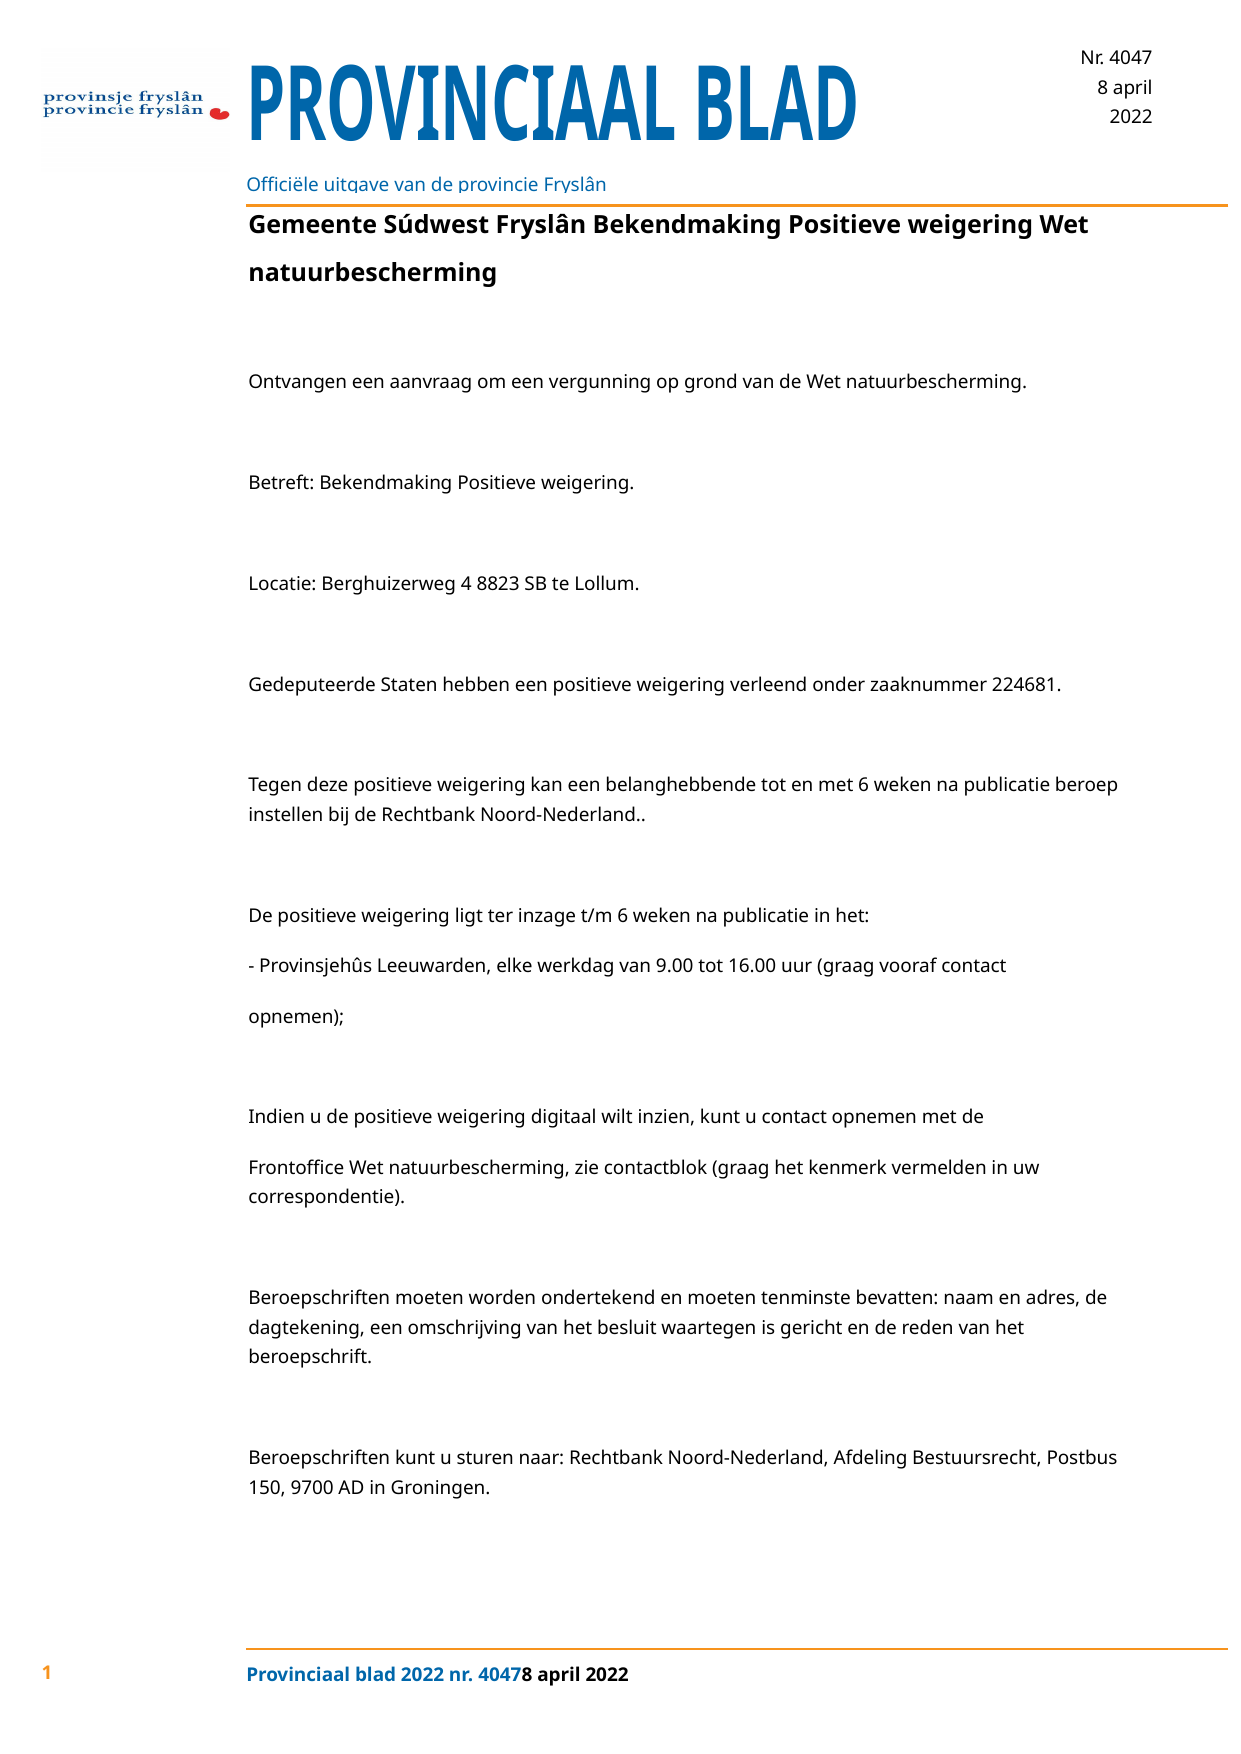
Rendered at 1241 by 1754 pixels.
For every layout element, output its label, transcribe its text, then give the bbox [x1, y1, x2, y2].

text - Provinsjehûs Leeuwarden, elke werkdag van 9.00 tot 16.00 uur (graag vooraf contact [248, 952, 1152, 978]
text Tegen deze positieve weigering kan een belanghebbende tot en met 6 weken na publicatie beroep instellen bij de Rechtbank Noord-Nederland.. [248, 772, 1152, 827]
text Beroepschriften moeten worden ondertekend en moeten tenminste bevatten: naam en adres, de dagtekening, een omschrijving van het besluit waartegen is gericht en de reden van het beroepschrift. [248, 1284, 1152, 1369]
text Frontoffice Wet natuurbescherming, zie contactblok (graag het kenmerk vermelden in uw correspondentie). [248, 1154, 1152, 1209]
text Gedeputeerde Staten hebben een positieve weigering verleend onder zaaknummer 224681. [248, 671, 1152, 697]
picture [41, 47, 231, 172]
text Indien u de positieve weigering digitaal wilt inzien, kunt u contact opnemen met de [248, 1104, 1152, 1129]
text Beroepschriften kunt u sturen naar: Rechtbank Noord-Nederland, Afdeling Bestuursrecht, Postbus 150, 9700 AD in Groningen. [248, 1444, 1152, 1500]
text Betreft: Bekendmaking Positieve weigering. [248, 469, 1152, 495]
text Ontvangen een aanvraag om een vergunning op grond van de Wet natuurbescherming. [248, 368, 1152, 394]
text Locatie: Berghuizerweg 4 8823 SB te Lollum. [248, 570, 1152, 596]
text opnemen); [248, 1003, 1152, 1029]
text De positieve weigering ligt ter inzage t/m 6 weken na publicatie in het: [248, 902, 1152, 928]
text Gemeente Súdwest Fryslân Bekendmaking Positieve weigering Wet natuurbescherming [248, 207, 1152, 288]
